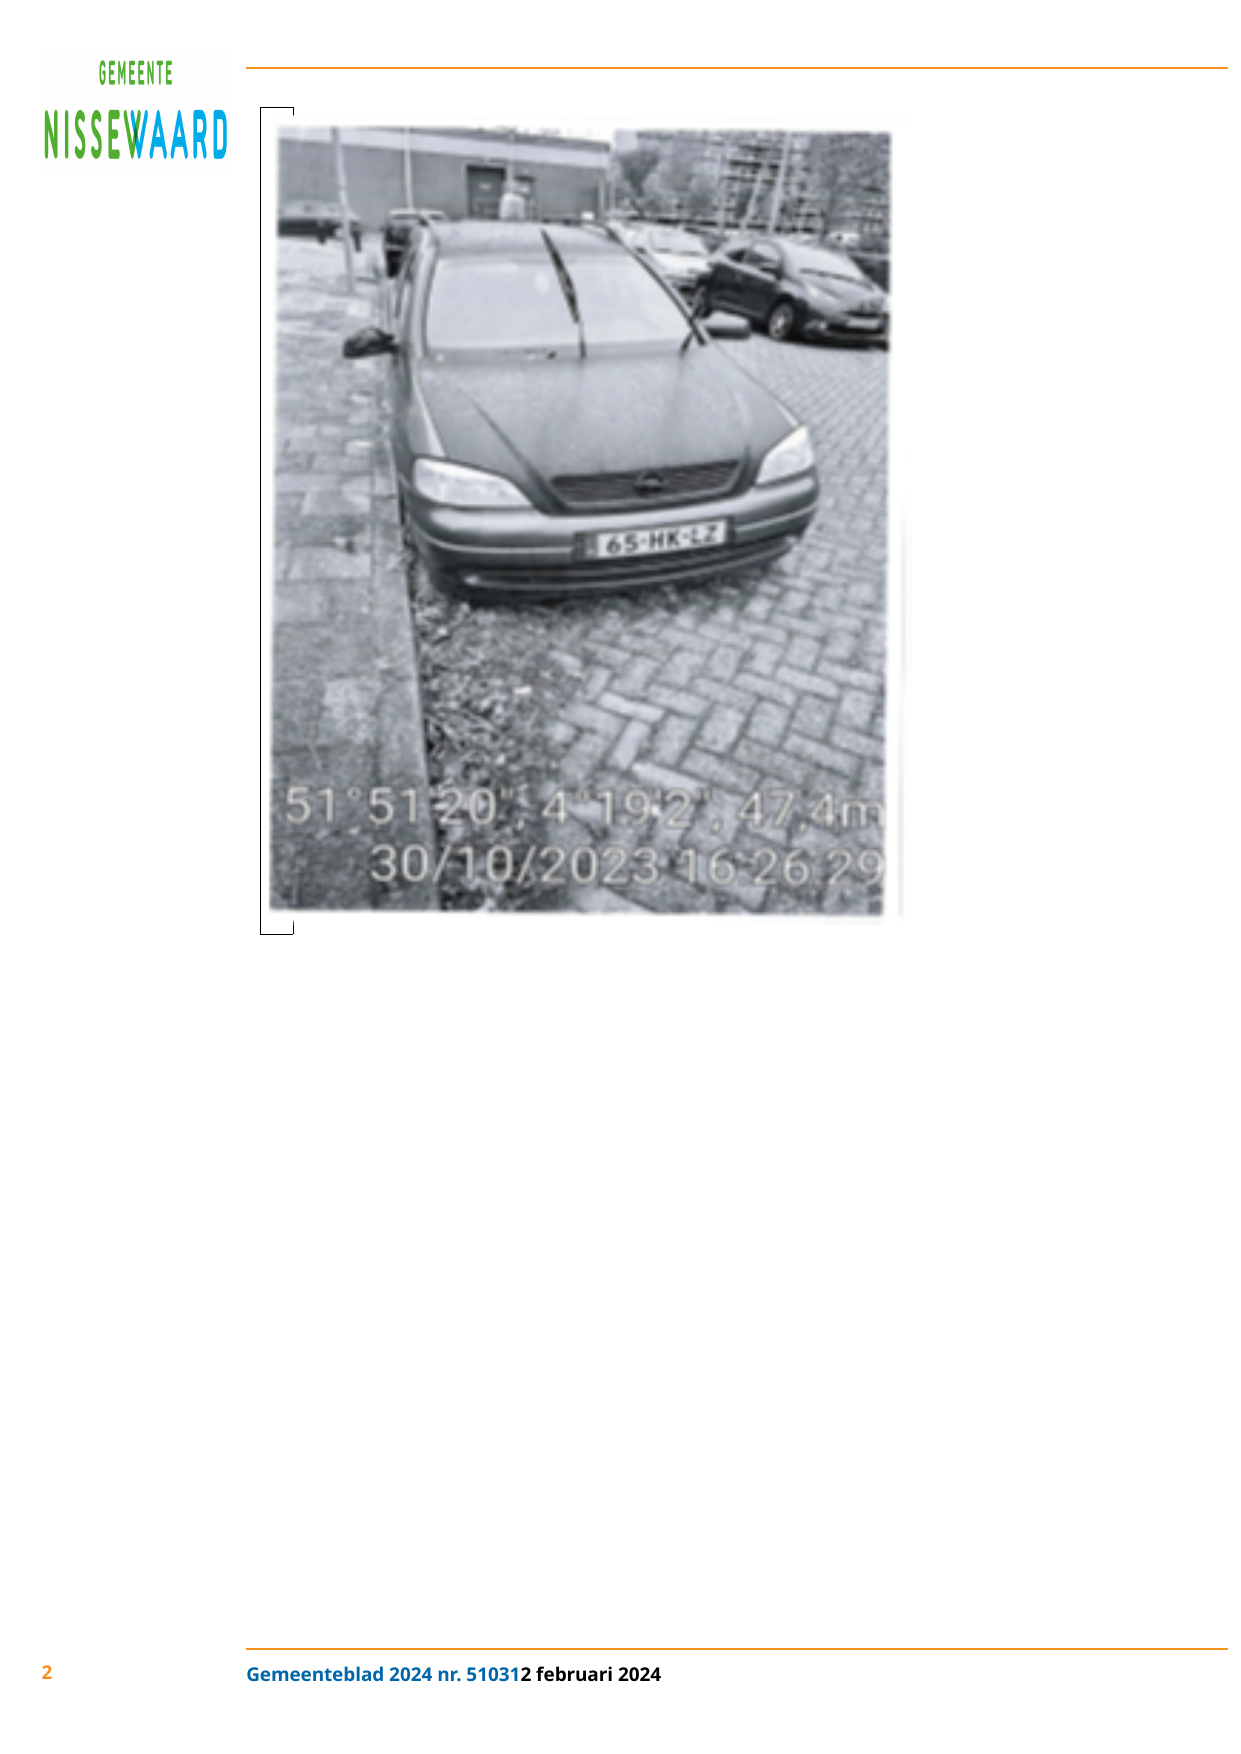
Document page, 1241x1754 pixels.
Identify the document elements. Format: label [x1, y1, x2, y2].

picture [41, 47, 231, 172]
picture [268, 115, 913, 925]
